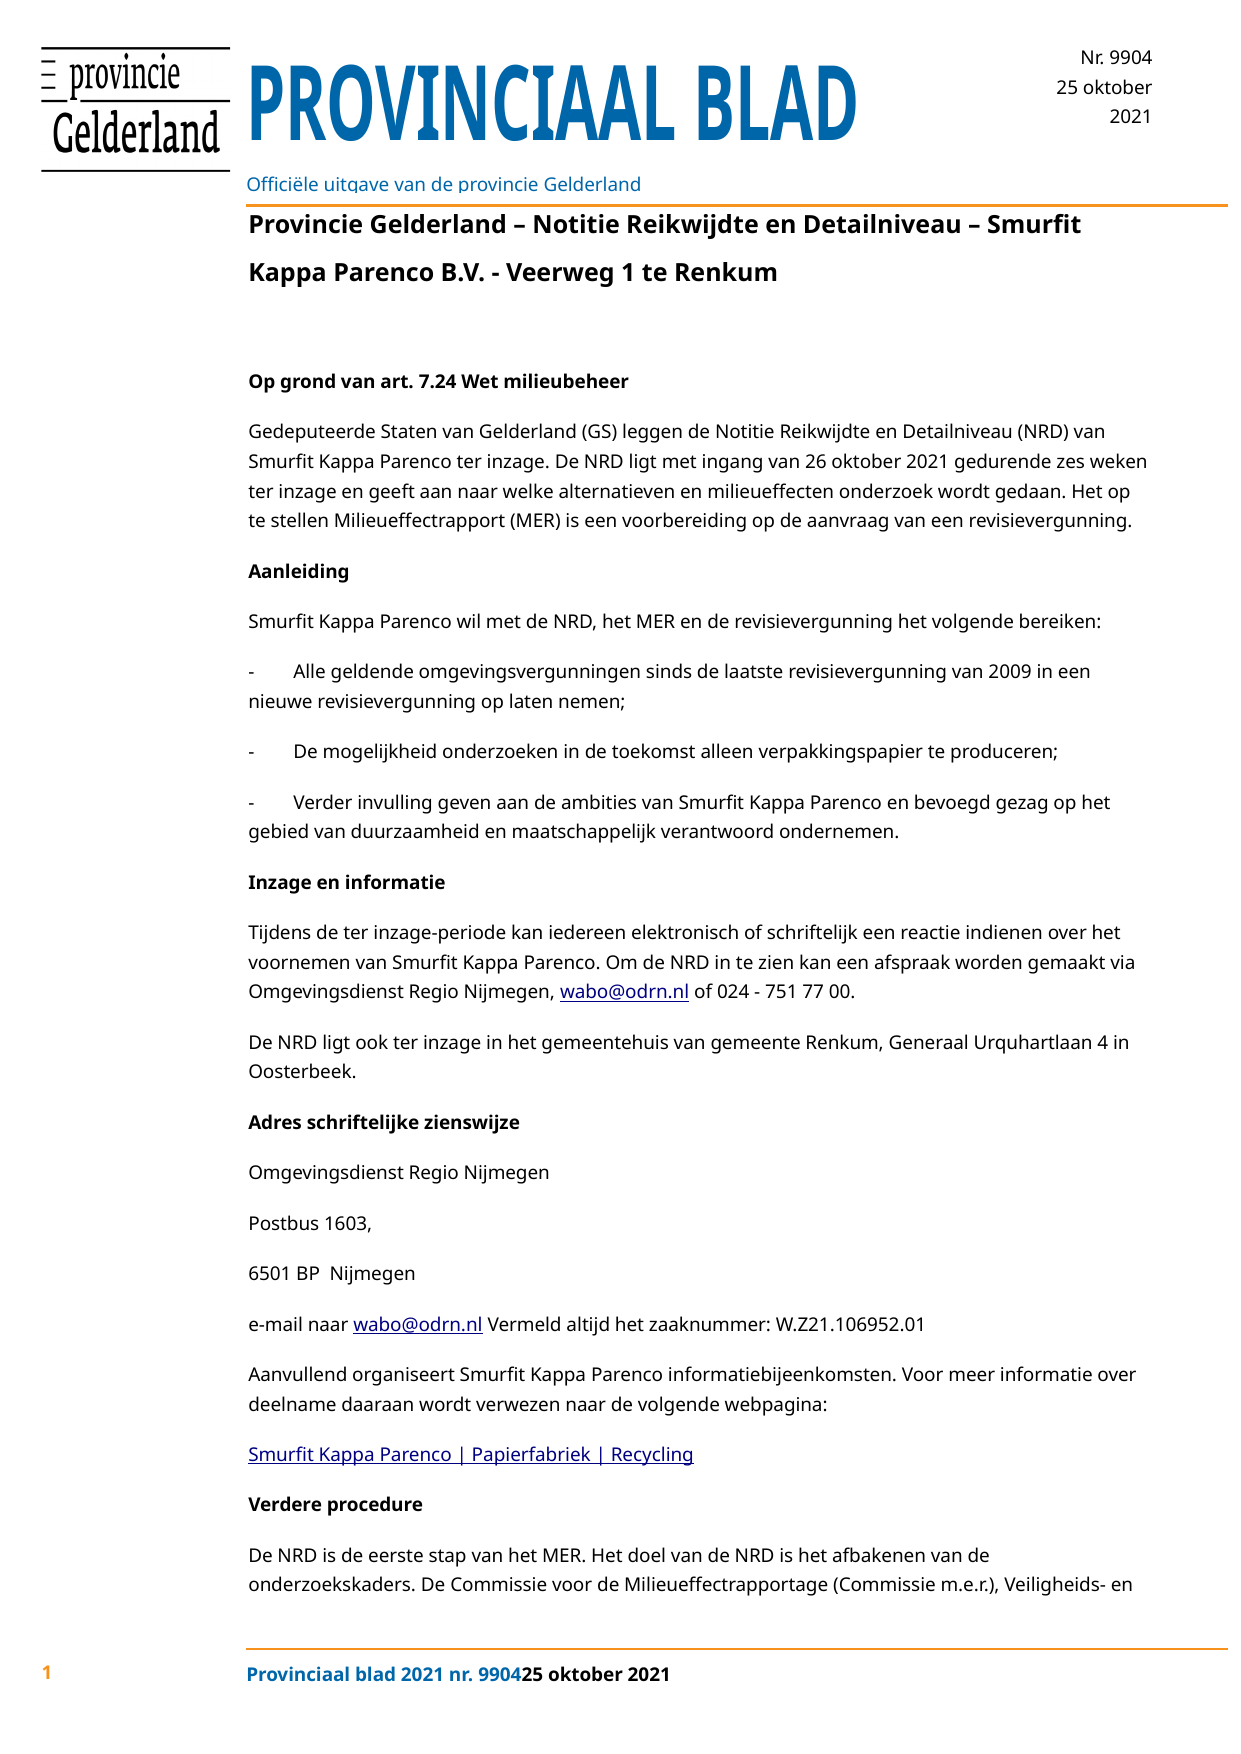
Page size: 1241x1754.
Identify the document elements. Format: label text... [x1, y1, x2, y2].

text e-mail naar wabo@odrn.nl Vermeld altijd het zaaknummer: W.Z21.106952.01 [248, 1311, 1152, 1337]
text Provincie Gelderland – Notitie Reikwijdte en Detailniveau – Smurfit Kappa Parenco B.V. - Veerweg 1 te Renkum [248, 207, 1152, 288]
text Adres schriftelijke zienswijze [248, 1109, 1152, 1135]
text Smurfit Kappa Parenco | Papierfabriek | Recycling [248, 1441, 1152, 1467]
text - De mogelijkheid onderzoeken in de toekomst alleen verpakkingspapier te produceren; [248, 739, 1152, 764]
text Op grond van art. 7.24 Wet milieubeheer [248, 368, 1152, 394]
text Verdere procedure [248, 1492, 1152, 1517]
text Postbus 1603, [248, 1210, 1152, 1236]
text De NRD is de eerste stap van het MER. Het doel van de NRD is het afbakenen van de onderzoekskaders. De Commissie voor de Milieueffectrapportage (Commissie m.e.r.), Veiligheids- en [248, 1542, 1152, 1597]
text - Verder invulling geven aan de ambities van Smurfit Kappa Parenco en bevoegd gezag op het gebied van duurzaamheid en maatschappelijk verantwoord ondernemen. [248, 789, 1152, 844]
text De NRD ligt ook ter inzage in het gemeentehuis van gemeente Renkum, Generaal Urquhartlaan 4 in Oosterbeek. [248, 1029, 1152, 1084]
text - Alle geldende omgevingsvergunningen sinds de laatste revisievergunning van 2009 in een nieuwe revisievergunning op laten nemen; [248, 659, 1152, 714]
text Inzage en informatie [248, 869, 1152, 895]
text Tijdens de ter inzage-periode kan iedereen elektronisch of schriftelijk een reactie indienen over het voornemen van Smurfit Kappa Parenco. Om de NRD in te zien kan een afspraak worden gemaakt via Omgevingsdienst Regio Nijmegen, wabo@odrn.nl of 024 - 751 77 00. [248, 919, 1152, 1004]
picture [41, 47, 231, 172]
text 6501 BP Nijmegen [248, 1260, 1152, 1286]
text Aanleiding [248, 558, 1152, 584]
text Aanvullend organiseert Smurfit Kappa Parenco informatiebijeenkomsten. Voor meer informatie over deelname daaraan wordt verwezen naar de volgende webpagina: [248, 1361, 1152, 1417]
text Smurfit Kappa Parenco wil met de NRD, het MER en de revisievergunning het volgende bereiken: [248, 608, 1152, 634]
text Omgevingsdienst Regio Nijmegen [248, 1159, 1152, 1185]
text Gedeputeerde Staten van Gelderland (GS) leggen de Notitie Reikwijdte en Detailniveau (NRD) van Smurfit Kappa Parenco ter inzage. De NRD ligt met ingang van 26 oktober 2021 gedurende zes weken ter inzage en geeft aan naar welke alternatieven en milieueffecten onderzoek wordt gedaan. Het op te stellen Milieueffectrapport (MER) is een voorbereiding op de aanvraag van een revisievergunning. [248, 419, 1152, 533]
